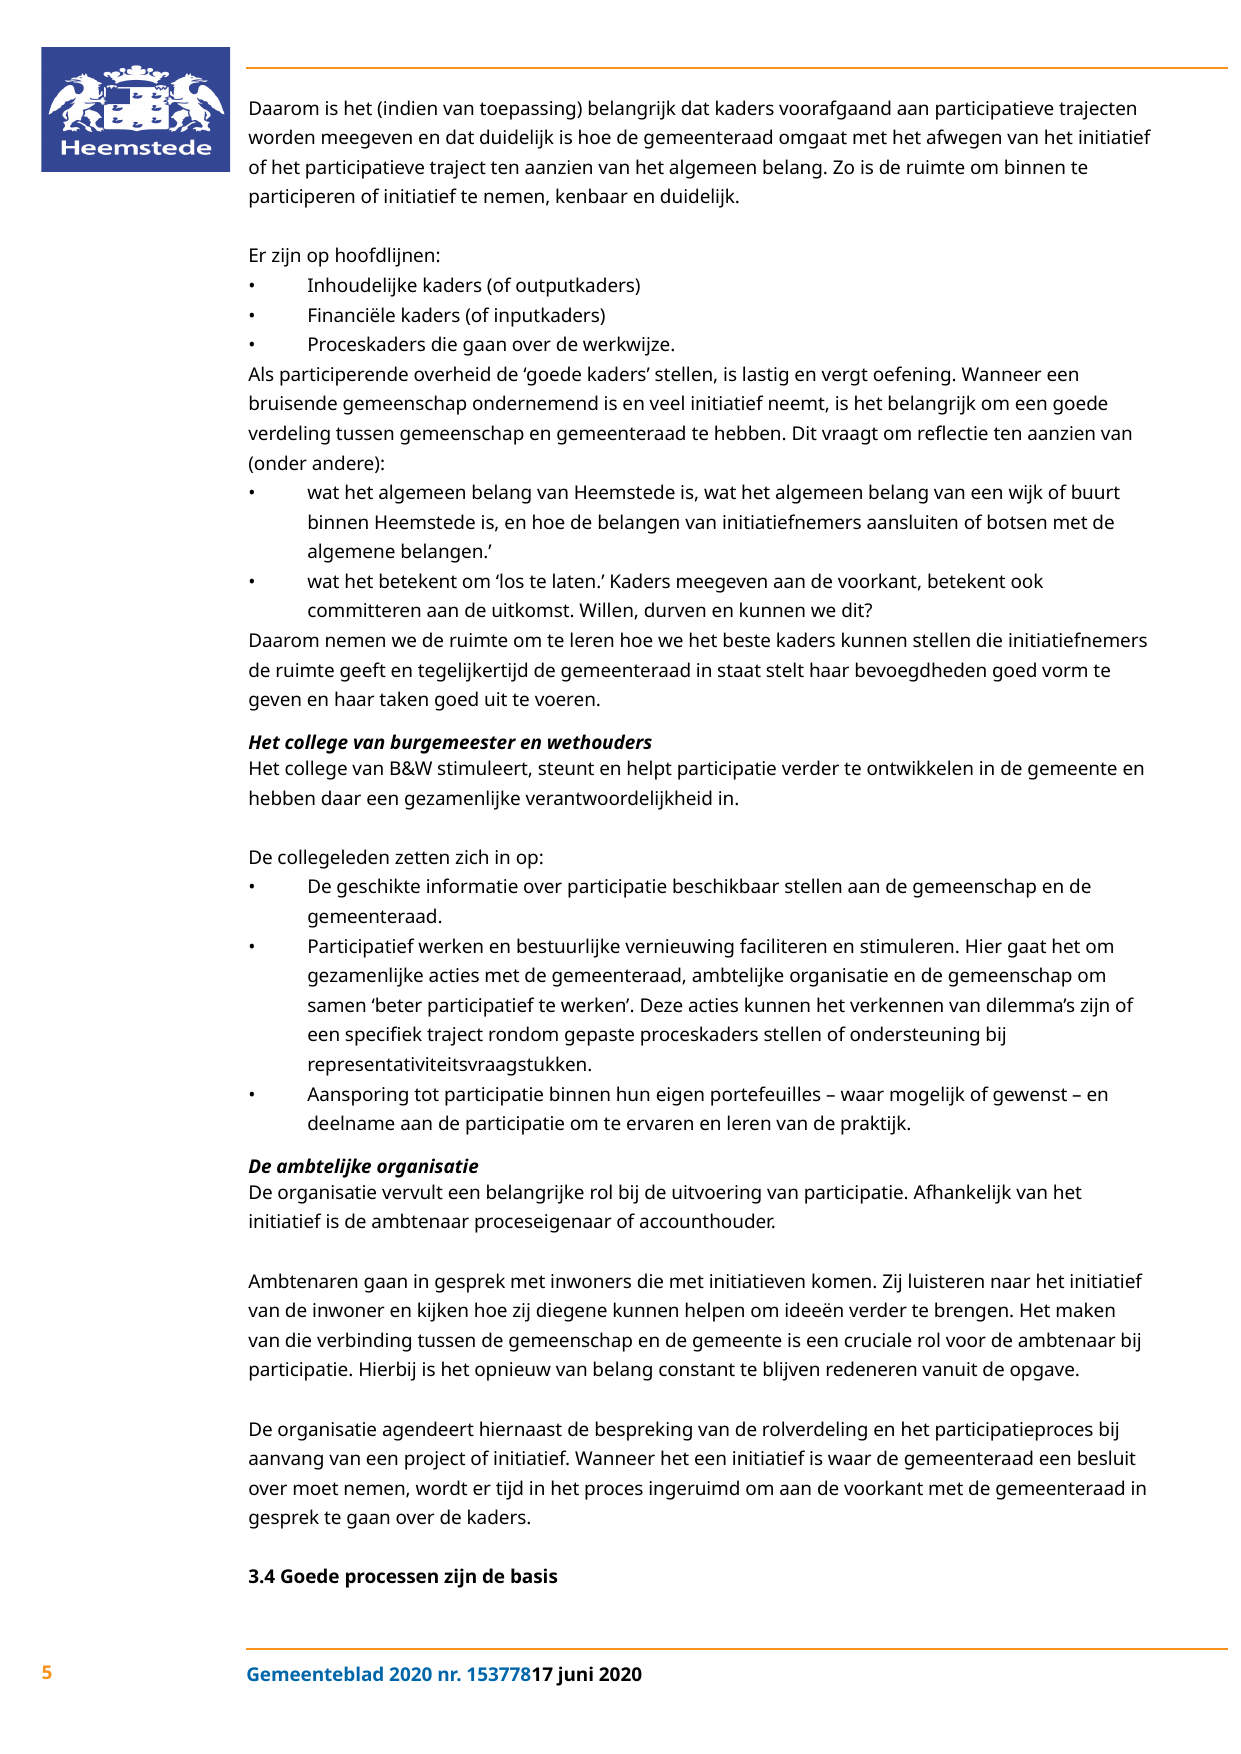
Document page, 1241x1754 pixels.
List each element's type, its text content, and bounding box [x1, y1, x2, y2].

list Participatief werken en bestuurlijke vernieuwing faciliteren en stimuleren. Hier gaat het om gezamenlijke acties met de gemeenteraad, ambtelijke organisatie en de gemeenschap om samen ‘beter participatief te werken’. Deze acties kunnen het verkennen van dilemma’s zijn of een specifiek traject rondom gepaste proceskaders stellen of ondersteuning bij representativiteitsvraagstukken. [248, 933, 1152, 1077]
text Daarom nemen we de ruimte om te leren hoe we het beste kaders kunnen stellen die initiatiefnemers de ruimte geeft en tegelijkertijd de gemeenteraad in staat stelt haar bevoegdheden goed vorm te geven en haar taken goed uit te voeren. [248, 627, 1152, 712]
text De ambtelijke organisatie [248, 1153, 1152, 1179]
list De geschikte informatie over participatie beschikbaar stellen aan de gemeenschap en de gemeenteraad. [248, 874, 1152, 929]
text De organisatie vervult een belangrijke rol bij de uitvoering van participatie. Afhankelijk van het initiatief is de ambtenaar proceseigenaar of accounthouder. [248, 1179, 1152, 1234]
text Als participerende overheid de ‘goede kaders’ stellen, is lastig en vergt oefening. Wanneer een bruisende gemeenschap ondernemend is en veel initiatief neemt, is het belangrijk om een goede verdeling tussen gemeenschap en gemeenteraad te hebben. Dit vraagt om reflectie ten aanzien van (onder andere): [248, 361, 1152, 476]
picture [41, 47, 231, 172]
list Financiële kaders (of inputkaders) [248, 302, 1152, 328]
list wat het algemeen belang van Heemstede is, wat het algemeen belang van een wijk of buurt binnen Heemstede is, en hoe de belangen van initiatiefnemers aansluiten of botsen met de algemene belangen.’ [248, 479, 1152, 564]
text De collegeleden zetten zich in op: [248, 844, 1152, 870]
text Het college van burgemeester en wethouders [248, 729, 1152, 755]
text Er zijn op hoofdlijnen: [248, 243, 1152, 268]
list wat het betekent om ‘los te laten.’ Kaders meegeven aan de voorkant, betekent ook committeren aan de uitkomst. Willen, durven en kunnen we dit? [248, 568, 1152, 623]
text 3.4 Goede processen zijn de basis [248, 1564, 1152, 1589]
list Aansporing tot participatie binnen hun eigen portefeuilles – waar mogelijk of gewenst – en deelname aan de participatie om te ervaren en leren van de praktijk. [248, 1081, 1152, 1136]
text Daarom is het (indien van toepassing) belangrijk dat kaders voorafgaand aan participatieve trajecten worden meegeven en dat duidelijk is hoe de gemeenteraad omgaat met het afwegen van het initiatief of het participatieve traject ten aanzien van het algemeen belang. Zo is de ruimte om binnen te participeren of initiatief te nemen, kenbaar en duidelijk. [248, 95, 1152, 209]
text Ambtenaren gaan in gesprek met inwoners die met initiatieven komen. Zij luisteren naar het initiatief van de inwoner en kijken hoe zij diegene kunnen helpen om ideeën verder te brengen. Het maken van die verbinding tussen de gemeenschap en de gemeente is een cruciale rol voor de ambtenaar bij participatie. Hierbij is het opnieuw van belang constant te blijven redeneren vanuit de opgave. [248, 1268, 1152, 1382]
list Proceskaders die gaan over de werkwijze. [248, 331, 1152, 357]
text Het college van B&W stimuleert, steunt en helpt participatie verder te ontwikkelen in de gemeente en hebben daar een gezamenlijke verantwoordelijkheid in. [248, 755, 1152, 811]
text De organisatie agendeert hiernaast de bespreking van de rolverdeling en het participatieproces bij aanvang van een project of initiatief. Wanneer het een initiatief is waar de gemeenteraad een besluit over moet nemen, wordt er tijd in het proces ingeruimd om aan de voorkant met de gemeenteraad in gesprek te gaan over de kaders. [248, 1416, 1152, 1530]
list Inhoudelijke kaders (of outputkaders) [248, 272, 1152, 298]
